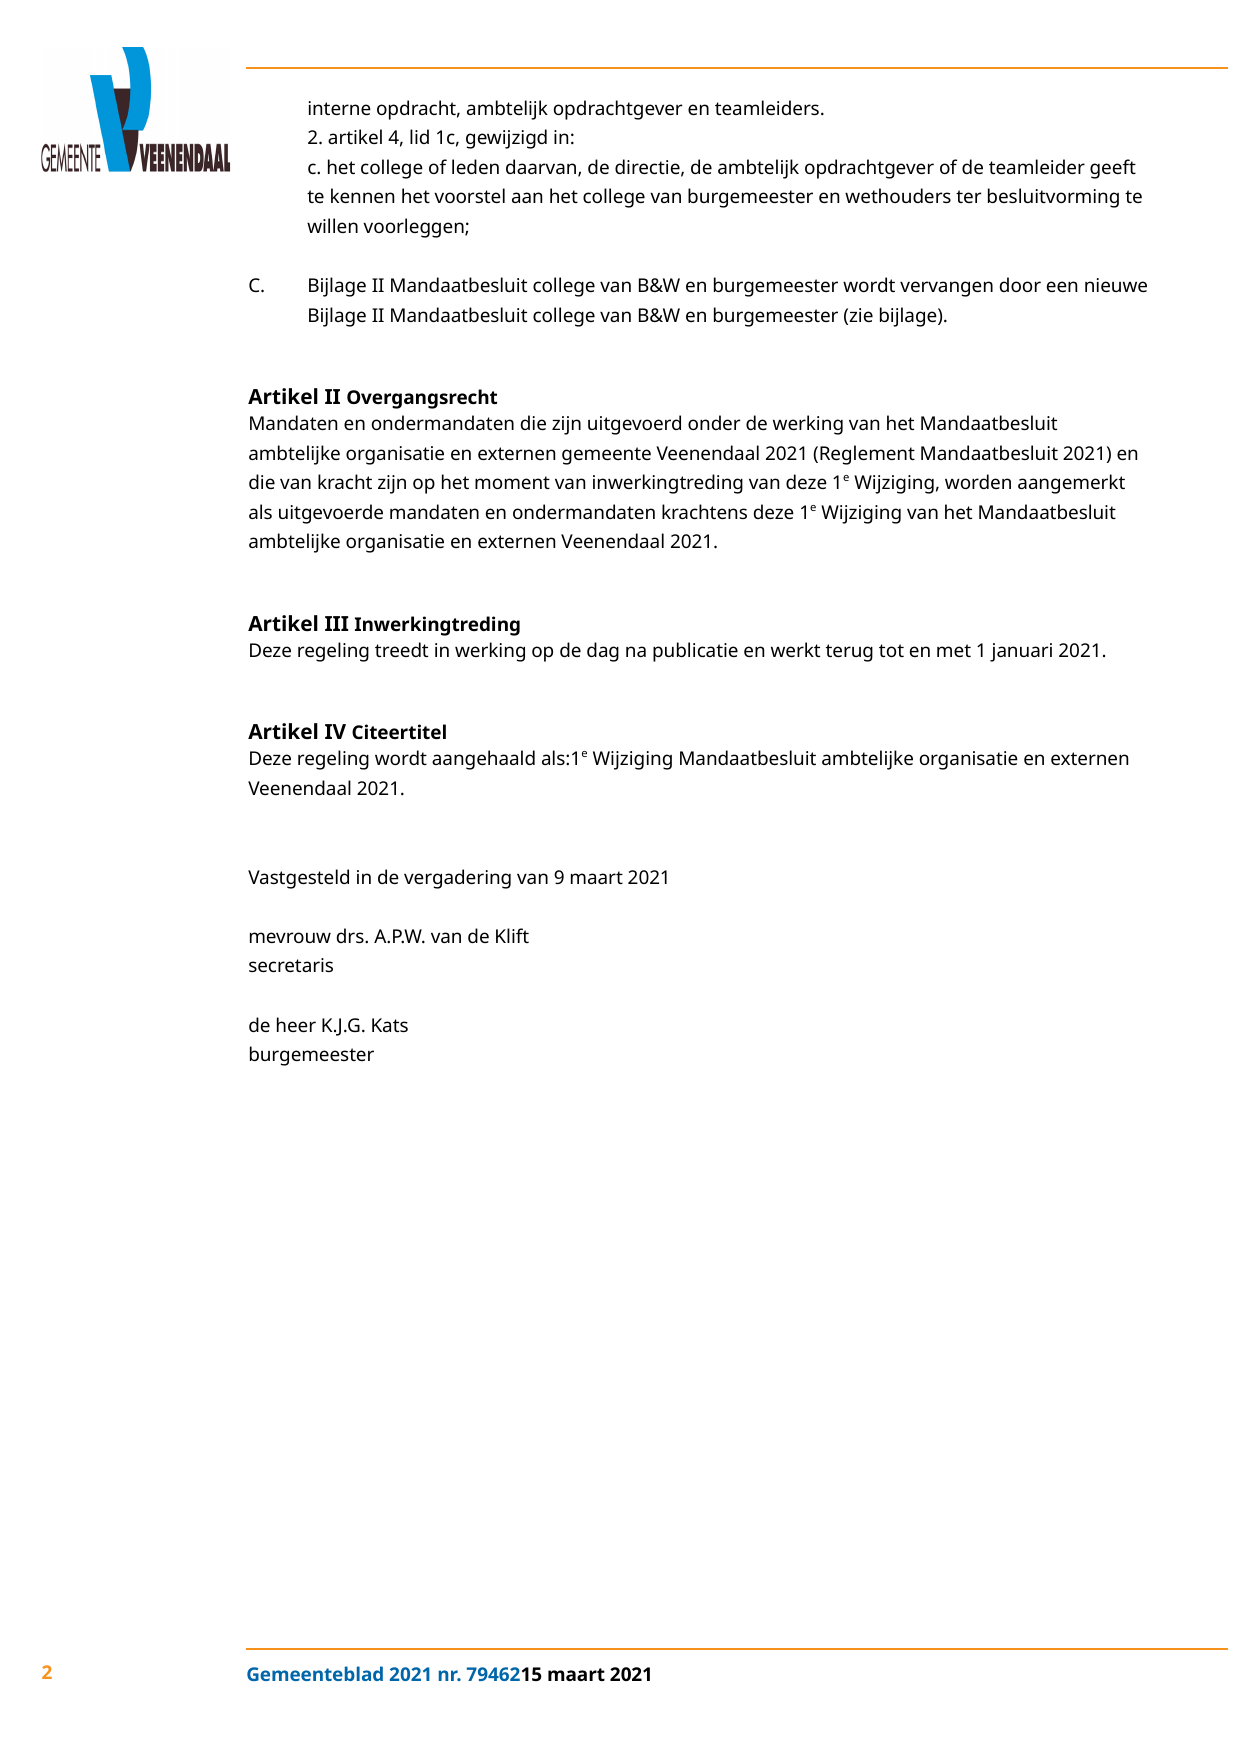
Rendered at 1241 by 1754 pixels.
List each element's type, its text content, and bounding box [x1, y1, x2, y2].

text secretaris [248, 953, 1152, 978]
picture [123, 47, 231, 172]
list 2. artikel 4, lid 1c, gewijzigd in: [248, 124, 1152, 150]
text Artikel II Overgangsrecht [248, 382, 1152, 410]
text Deze regeling treedt in werking op de dag na publicatie en werkt terug tot en met 1 januari 2021. [248, 637, 1152, 663]
text Mandaten en ondermandaten die zijn uitgevoerd onder de werking van het Mandaatbesluit ambtelijke organisatie en externen gemeente Veenendaal 2021 (Reglement Mandaatbesluit 2021) en die van kracht zijn op het moment van inwerkingtreding van deze 1e Wijziging, worden aangemerkt als uitgevoerde mandaten en ondermandaten krachtens deze 1e Wijziging van het Mandaatbesluit ambtelijke organisatie en externen Veenendaal 2021. [248, 410, 1152, 554]
list Bijlage II Mandaatbesluit college van B&W en burgemeester wordt vervangen door een nieuwe Bijlage II Mandaatbesluit college van B&W en burgemeester (zie bijlage). [248, 272, 1152, 328]
text Deze regeling wordt aangehaald als:1e Wijziging Mandaatbesluit ambtelijke organisatie en externen Veenendaal 2021. [248, 746, 1152, 801]
text burgemeester [248, 1041, 1152, 1067]
text mevrouw drs. A.P.W. van de Klift [248, 923, 1152, 949]
picture [41, 47, 130, 172]
list interne opdracht, ambtelijk opdrachtgever en teamleiders. [248, 95, 1152, 121]
text de heer K.J.G. Kats [248, 1012, 1152, 1037]
text Vastgesteld in de vergadering van 9 maart 2021 [248, 864, 1152, 889]
list c. het college of leden daarvan, de directie, de ambtelijk opdrachtgever of de teamleider geeft te kennen het voorstel aan het college van burgemeester en wethouders ter besluitvorming te willen voorleggen; [248, 154, 1152, 239]
text Artikel IV Citeertitel [248, 717, 1152, 746]
text Artikel III Inwerkingtreding [248, 609, 1152, 637]
